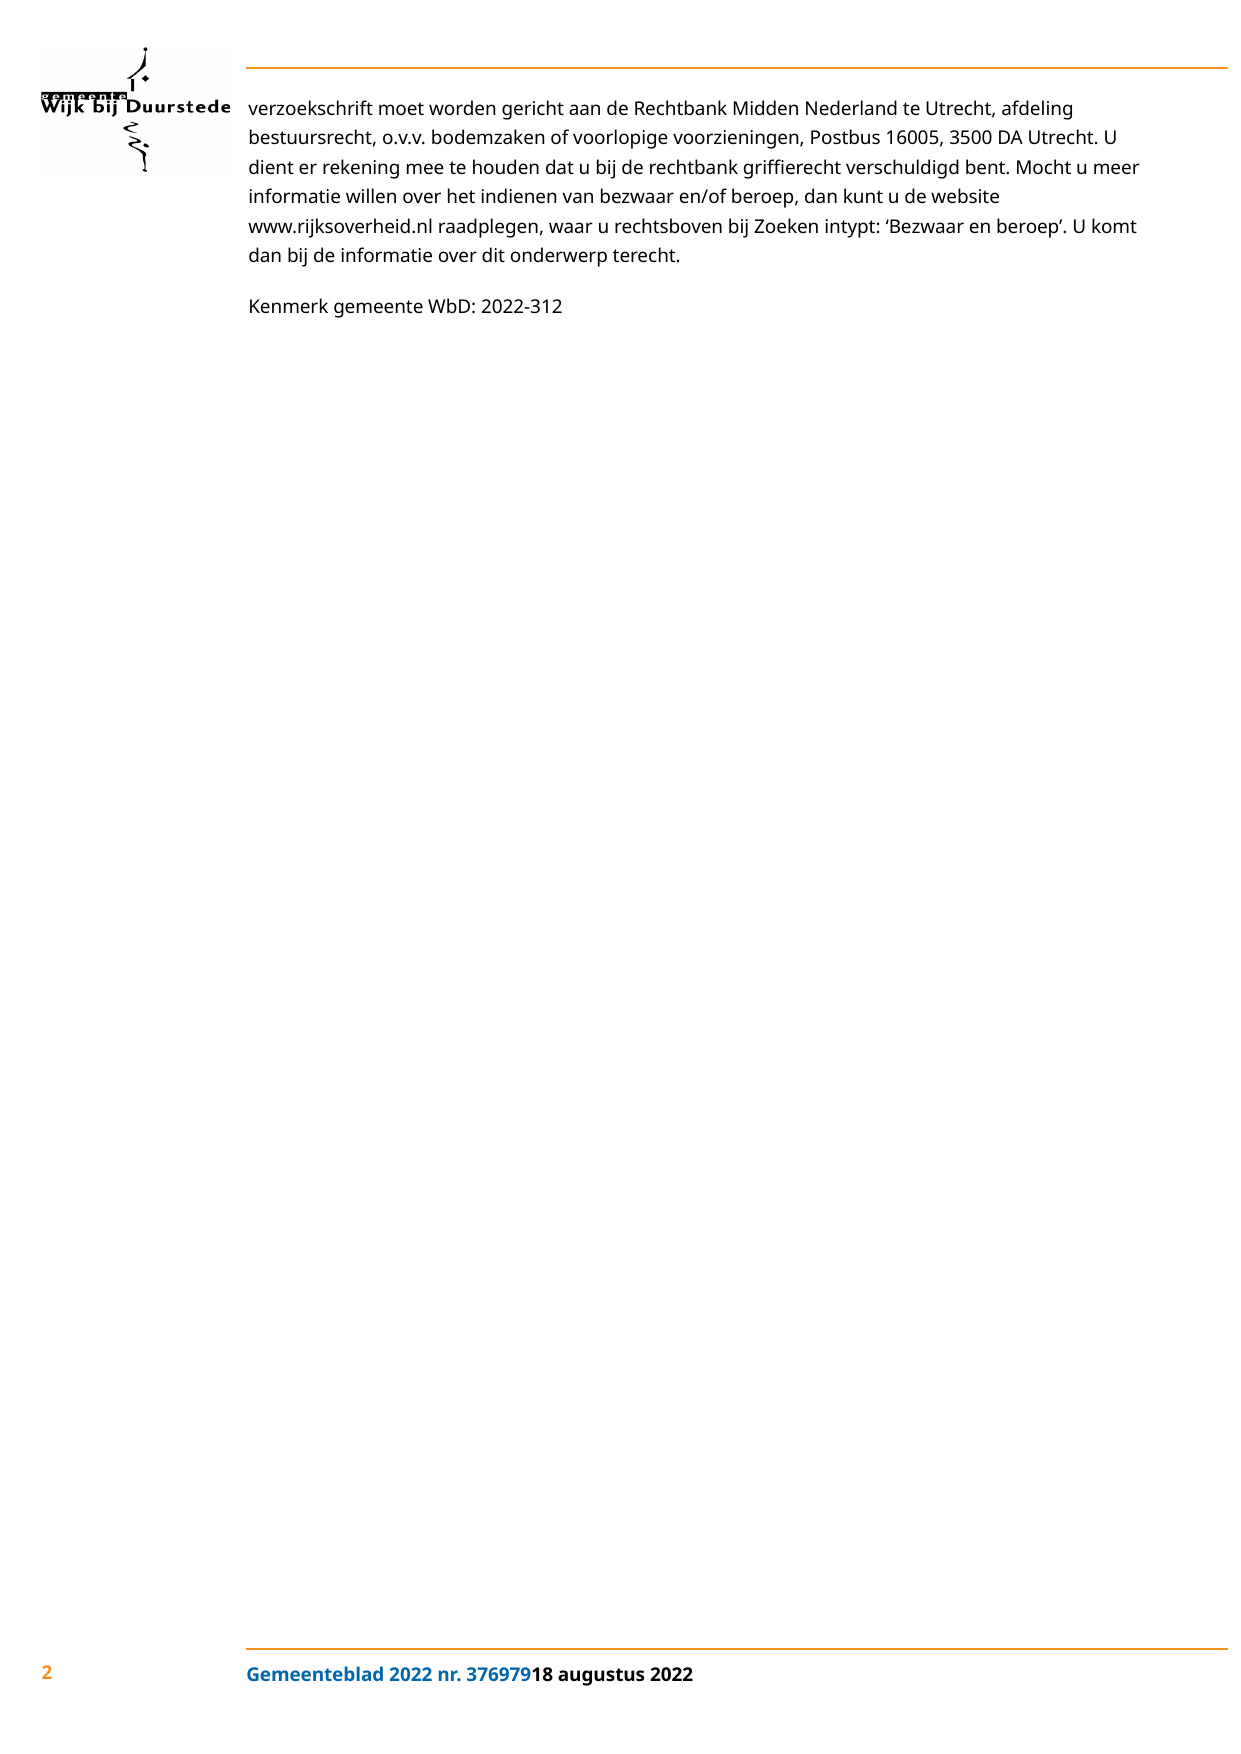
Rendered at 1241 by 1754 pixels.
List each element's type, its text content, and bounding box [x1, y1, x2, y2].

text verzoekschrift moet worden gericht aan de Rechtbank Midden Nederland te Utrecht, afdeling bestuursrecht, o.v.v. bodemzaken of voorlopige voorzieningen, Postbus 16005, 3500 DA Utrecht. U dient er rekening mee te houden dat u bij de rechtbank griffierecht verschuldigd bent. Mocht u meer informatie willen over het indienen van bezwaar en/of beroep, dan kunt u de website www.rijksoverheid.nl raadplegen, waar u rechtsboven bij Zoeken intypt: ‘Bezwaar en beroep’. U komt dan bij de informatie over dit onderwerp terecht. [248, 95, 1152, 268]
text Kenmerk gemeente WbD: 2022-312 [248, 293, 1152, 319]
picture [41, 47, 231, 172]
